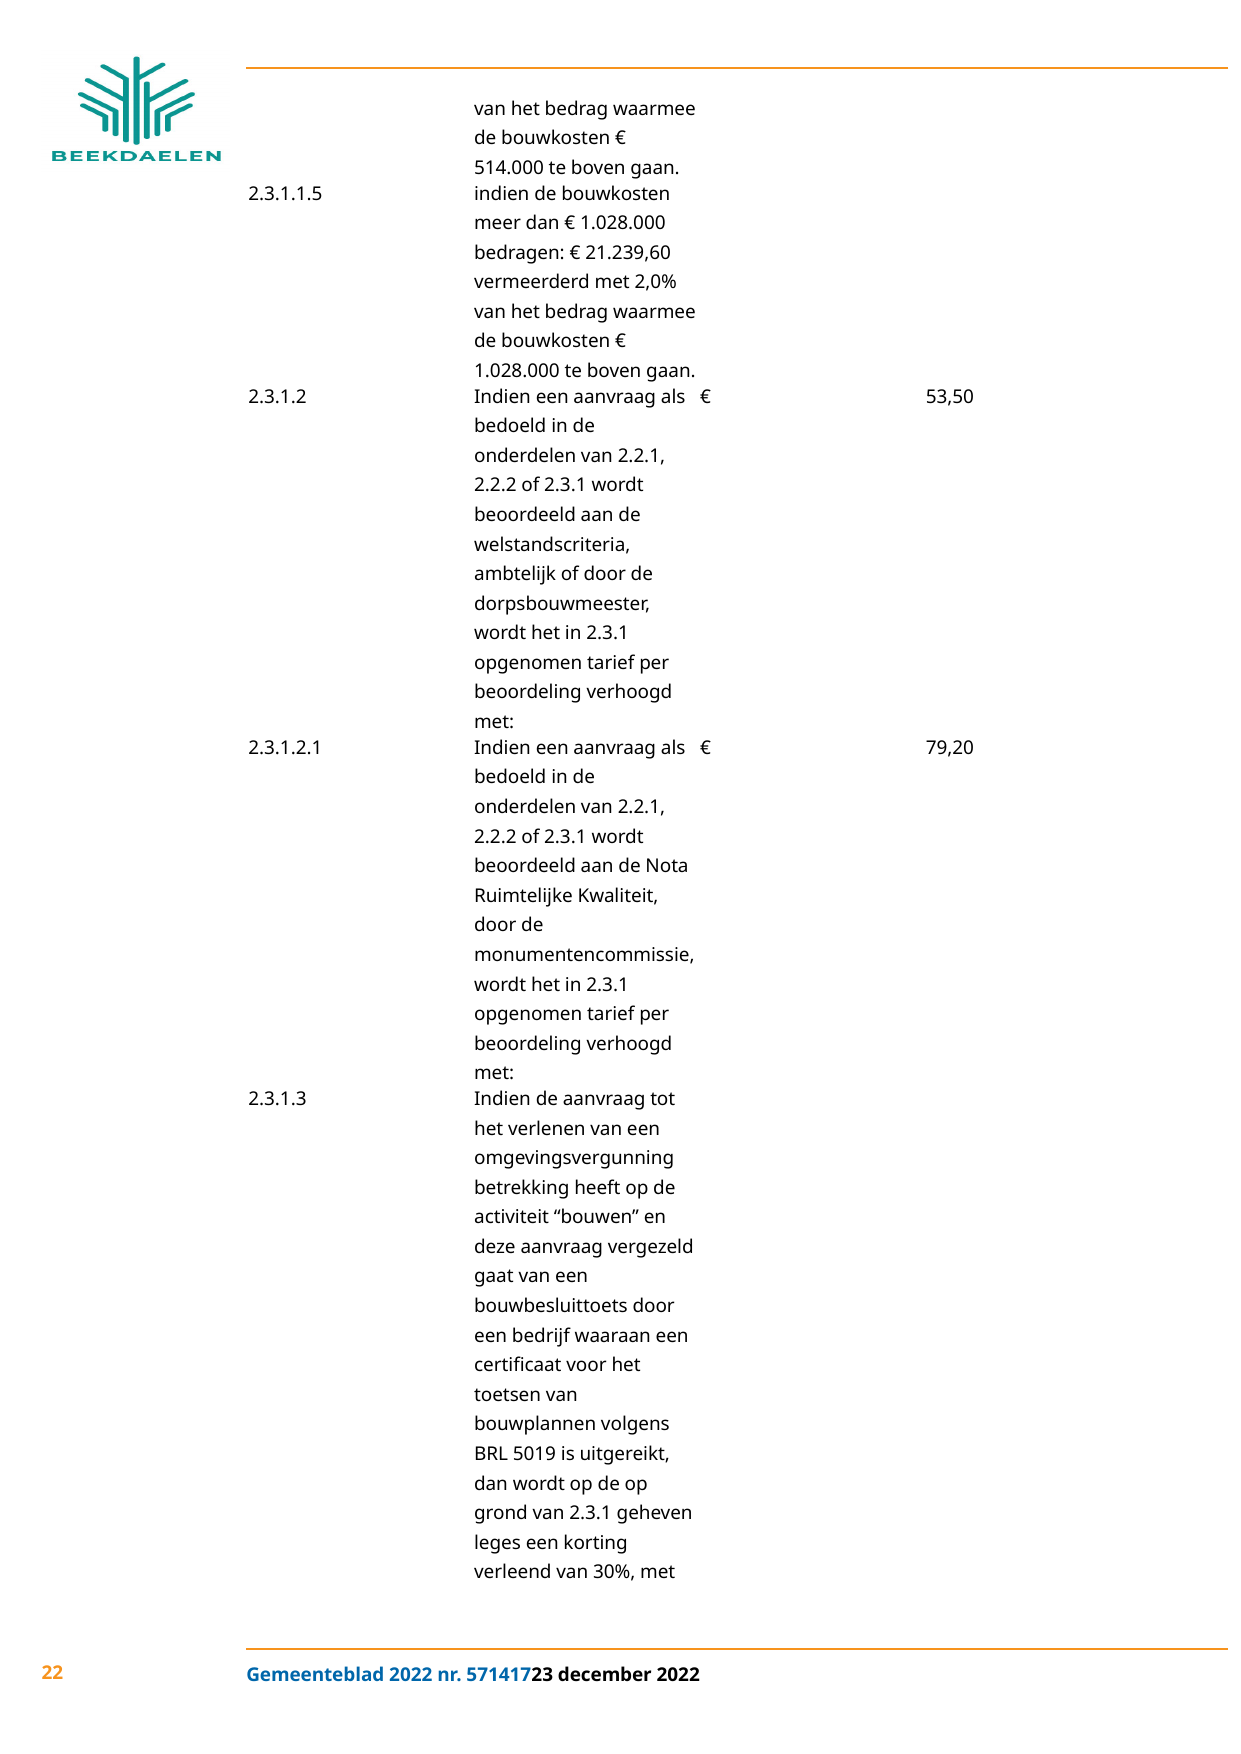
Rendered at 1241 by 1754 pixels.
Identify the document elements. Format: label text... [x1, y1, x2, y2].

picture [41, 47, 231, 172]
table_cell 53,50 [926, 383, 1152, 734]
table_cell 2.3.1.1.5 [248, 180, 474, 383]
table_cell [926, 95, 1152, 180]
table_cell [700, 1085, 926, 1584]
table_cell € [700, 383, 926, 734]
table_cell € [700, 734, 926, 1085]
table_cell Indien de aanvraag tot het verlenen van een omgevingsvergunning betrekking heeft op de activiteit “bouwen” en deze aanvraag vergezeld gaat van een bouwbesluittoets door een bedrijf waaraan een certificaat voor het toetsen van bouwplannen volgens BRL 5019 is uitgereikt, dan wordt op de op grond van 2.3.1 geheven leges een korting verleend van 30%, met [474, 1085, 700, 1584]
table_cell indien de bouwkosten meer dan € 1.028.000 bedragen: € 21.239,60 vermeerderd met 2,0% van het bedrag waarmee de bouwkosten € 1.028.000 te boven gaan. [474, 180, 700, 383]
table_cell 2.3.1.2 [248, 383, 474, 734]
table_cell van het bedrag waarmee de bouwkosten € 514.000 te boven gaan. [474, 95, 700, 180]
table_cell 2.3.1.3 [248, 1085, 474, 1584]
table_cell [926, 180, 1152, 383]
table_cell 2.3.1.2.1 [248, 734, 474, 1085]
table_cell [248, 95, 474, 180]
table_cell 79,20 [926, 734, 1152, 1085]
table_cell Indien een aanvraag als bedoeld in de onderdelen van 2.2.1, 2.2.2 of 2.3.1 wordt beoordeeld aan de Nota Ruimtelijke Kwaliteit, door de monumentencommissie, wordt het in 2.3.1 opgenomen tarief per beoordeling verhoogd met: [474, 734, 700, 1085]
table_cell [700, 180, 926, 383]
table_cell [700, 95, 926, 180]
table_cell Indien een aanvraag als bedoeld in de onderdelen van 2.2.1, 2.2.2 of 2.3.1 wordt beoordeeld aan de welstandscriteria, ambtelijk of door de dorpsbouwmeester, wordt het in 2.3.1 opgenomen tarief per beoordeling verhoogd met: [474, 383, 700, 734]
table_cell [926, 1085, 1152, 1584]
